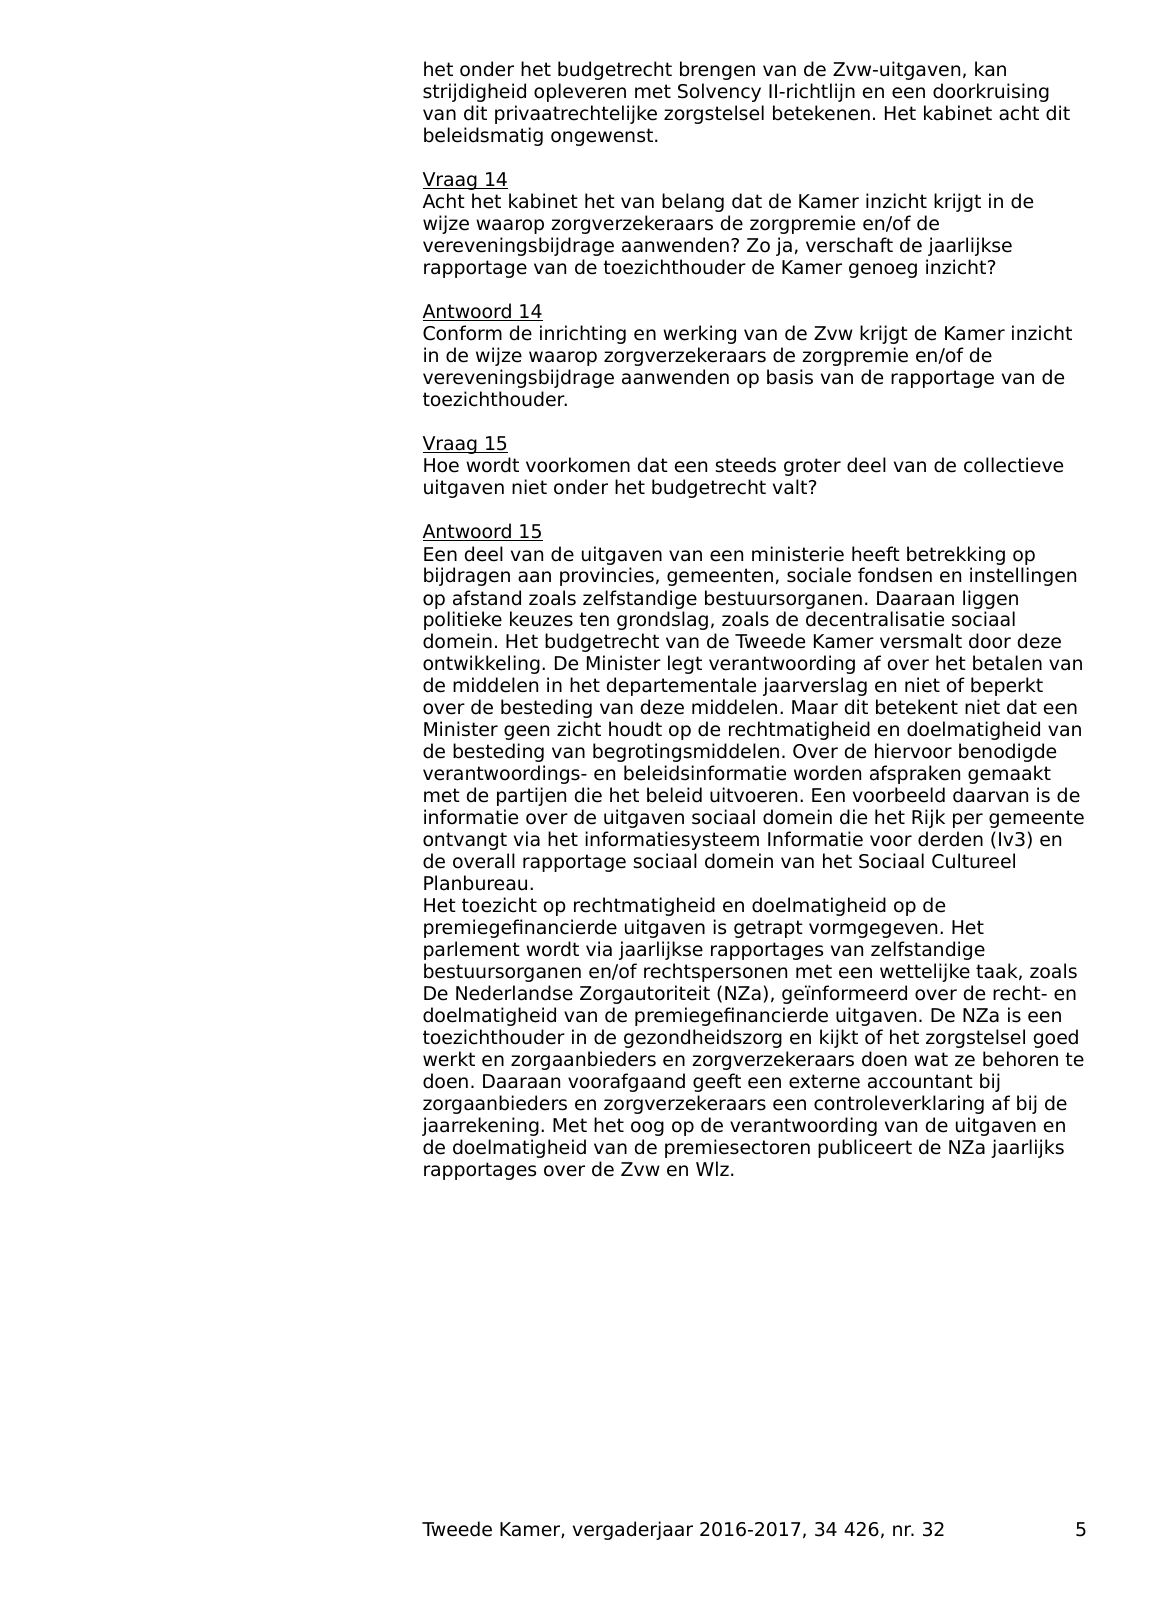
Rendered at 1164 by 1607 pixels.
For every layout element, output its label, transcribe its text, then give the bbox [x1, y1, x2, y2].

text Acht het kabinet het van belang dat de Kamer inzicht krijgt in de wijze waarop zorgverzekeraars de zorgpremie en/of de vereveningsbijdrage aanwenden? Zo ja, verschaft de jaarlijkse rapportage van de toezichthouder de Kamer genoeg inzicht? [422, 191, 1087, 279]
text Conform de inrichting en werking van de Zvw krijgt de Kamer inzicht in de wijze waarop zorgverzekeraars de zorgpremie en/of de vereveningsbijdrage aanwenden op basis van de rapportage van de toezichthouder. [422, 323, 1087, 411]
text Vraag 15 [422, 433, 1087, 455]
text het onder het budgetrecht brengen van de Zvw-uitgaven, kan strijdigheid opleveren met Solvency II-richtlijn en een doorkruising van dit privaatrechtelijke zorgstelsel betekenen. Het kabinet acht dit beleidsmatig ongewenst. [422, 59, 1087, 147]
text Een deel van de uitgaven van een ministerie heeft betrekking op bijdragen aan provincies, gemeenten, sociale fondsen en instellingen op afstand zoals zelfstandige bestuursorganen. Daaraan liggen politieke keuzes ten grondslag, zoals de decentralisatie sociaal domein. Het budgetrecht van de Tweede Kamer versmalt door deze ontwikkeling. De Minister legt verantwoording af over het betalen van de middelen in het departementale jaarverslag en niet of beperkt over de besteding van deze middelen. Maar dit betekent niet dat een Minister geen zicht houdt op de rechtmatigheid en doelmatigheid van de besteding van begrotingsmiddelen. Over de hiervoor benodigde verantwoordings- en beleidsinformatie worden afspraken gemaakt met de partijen die het beleid uitvoeren. Een voorbeeld daarvan is de informatie over de uitgaven sociaal domein die het Rijk per gemeente ontvangt via het informatiesysteem Informatie voor derden (Iv3) en de overall rapportage sociaal domein van het Sociaal Cultureel Planbureau. [422, 543, 1087, 895]
text Hoe wordt voorkomen dat een steeds groter deel van de collectieve uitgaven niet onder het budgetrecht valt? [422, 455, 1087, 499]
text Antwoord 14 [422, 301, 1087, 323]
text Antwoord 15 [422, 521, 1087, 543]
text Het toezicht op rechtmatigheid en doelmatigheid op de premiegefinancierde uitgaven is getrapt vormgegeven. Het parlement wordt via jaarlijkse rapportages van zelfstandige bestuursorganen en/of rechtspersonen met een wettelijke taak, zoals De Nederlandse Zorgautoriteit (NZa), geïnformeerd over de recht- en doelmatigheid van de premiegefinancierde uitgaven. De NZa is een toezichthouder in de gezondheidszorg en kijkt of het zorgstelsel goed werkt en zorgaanbieders en zorgverzekeraars doen wat ze behoren te doen. Daaraan voorafgaand geeft een externe accountant bij zorgaanbieders en zorgverzekeraars een controleverklaring af bij de jaarrekening. Met het oog op de verantwoording van de uitgaven en de doelmatigheid van de premiesectoren publiceert de NZa jaarlijks rapportages over de Zvw en Wlz. [422, 895, 1087, 1181]
text Vraag 14 [422, 169, 1087, 191]
